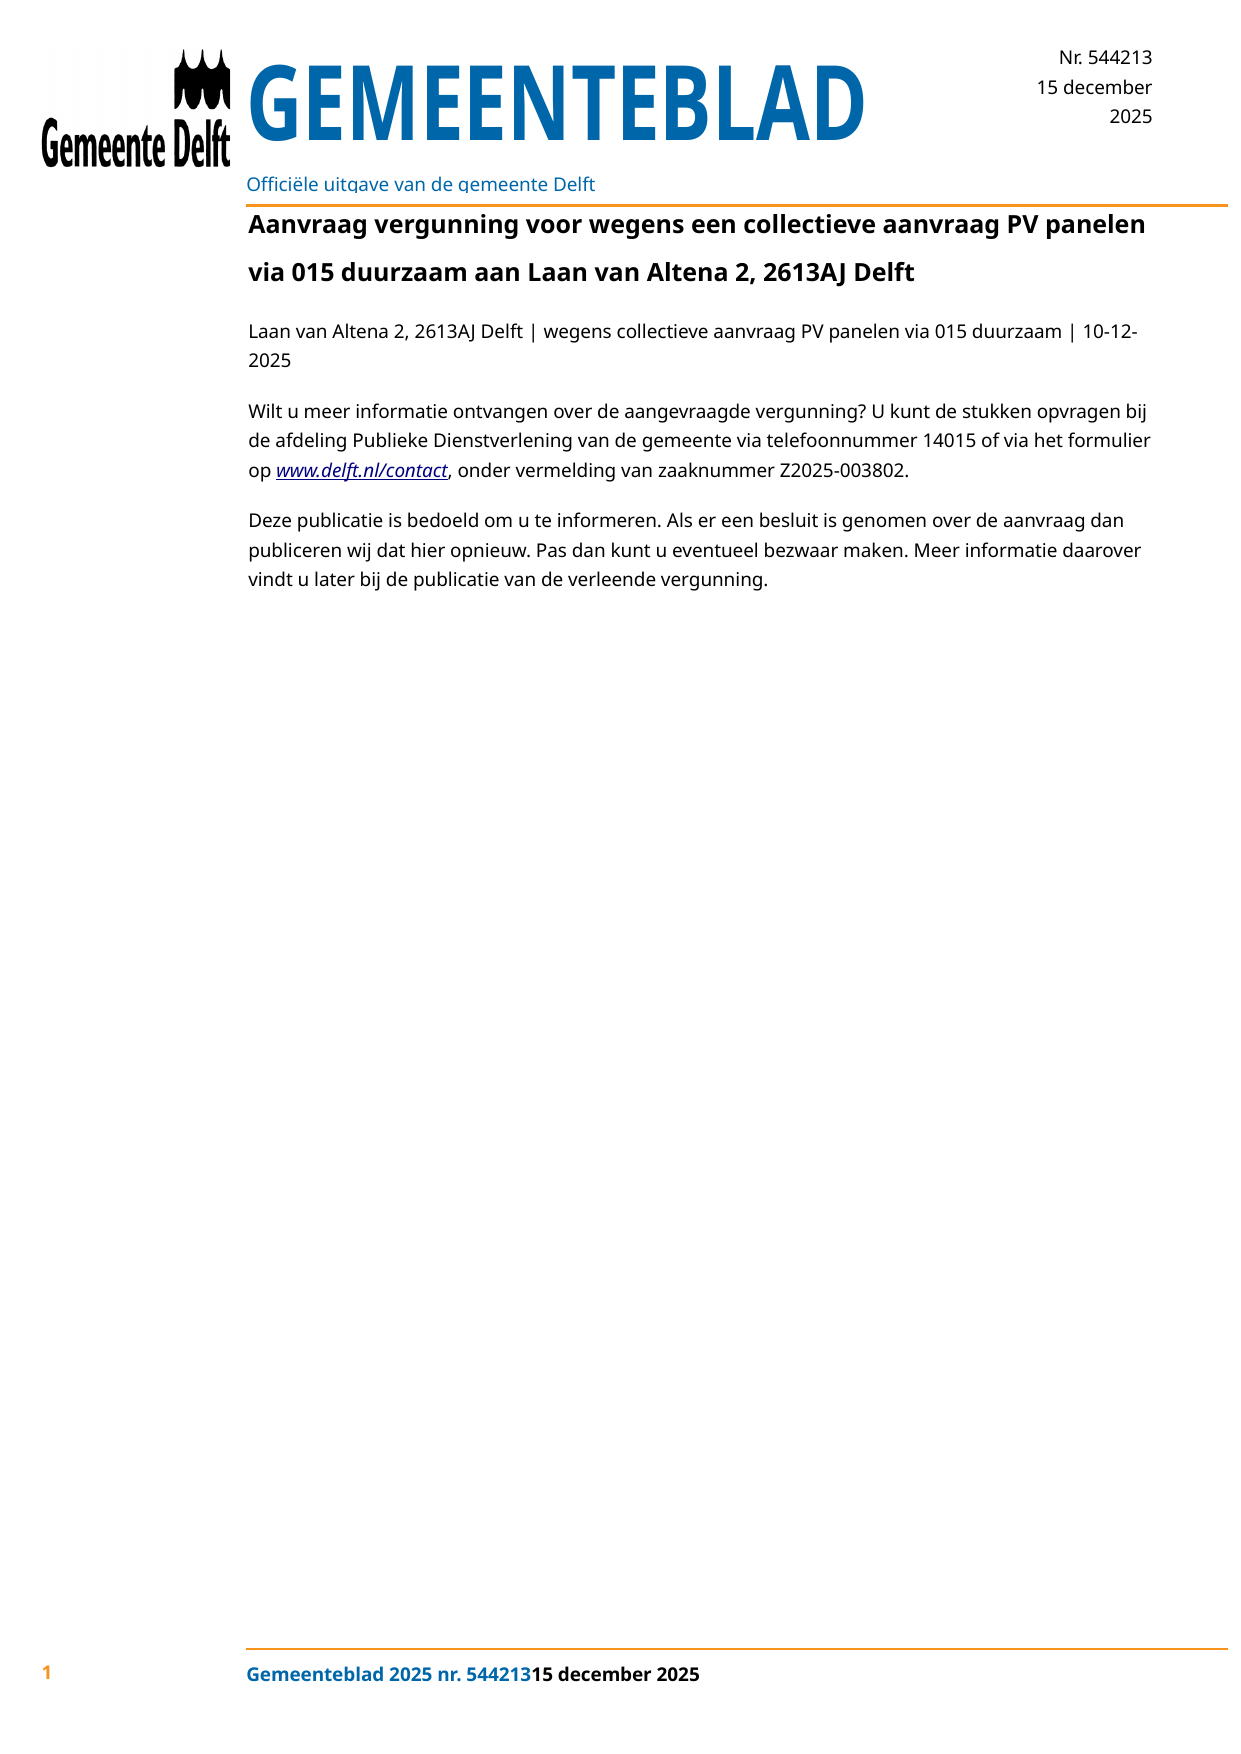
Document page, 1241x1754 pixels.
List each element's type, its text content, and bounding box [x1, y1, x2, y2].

text Aanvraag vergunning voor wegens een collectieve aanvraag PV panelen via 015 duurzaam aan Laan van Altena 2, 2613AJ Delft [248, 207, 1152, 288]
text Deze publicatie is bedoeld om u te informeren. Als er een besluit is genomen over de aanvraag dan publiceren wij dat hier opnieuw. Pas dan kunt u eventueel bezwaar maken. Meer informatie daarover vindt u later bij de publicatie van de verleende vergunning. [248, 507, 1152, 592]
text Laan van Altena 2, 2613AJ Delft | wegens collectieve aanvraag PV panelen via 015 duurzaam | 10-12-2025 [248, 318, 1152, 373]
text Wilt u meer informatie ontvangen over de aangevraagde vergunning? U kunt de stukken opvragen bij de afdeling Publieke Dienstverlening van de gemeente via telefoonnummer 14015 of via het formulier op www.delft.nl/contact, onder vermelding van zaaknummer Z2025-003802. [248, 398, 1152, 483]
picture [41, 47, 231, 172]
